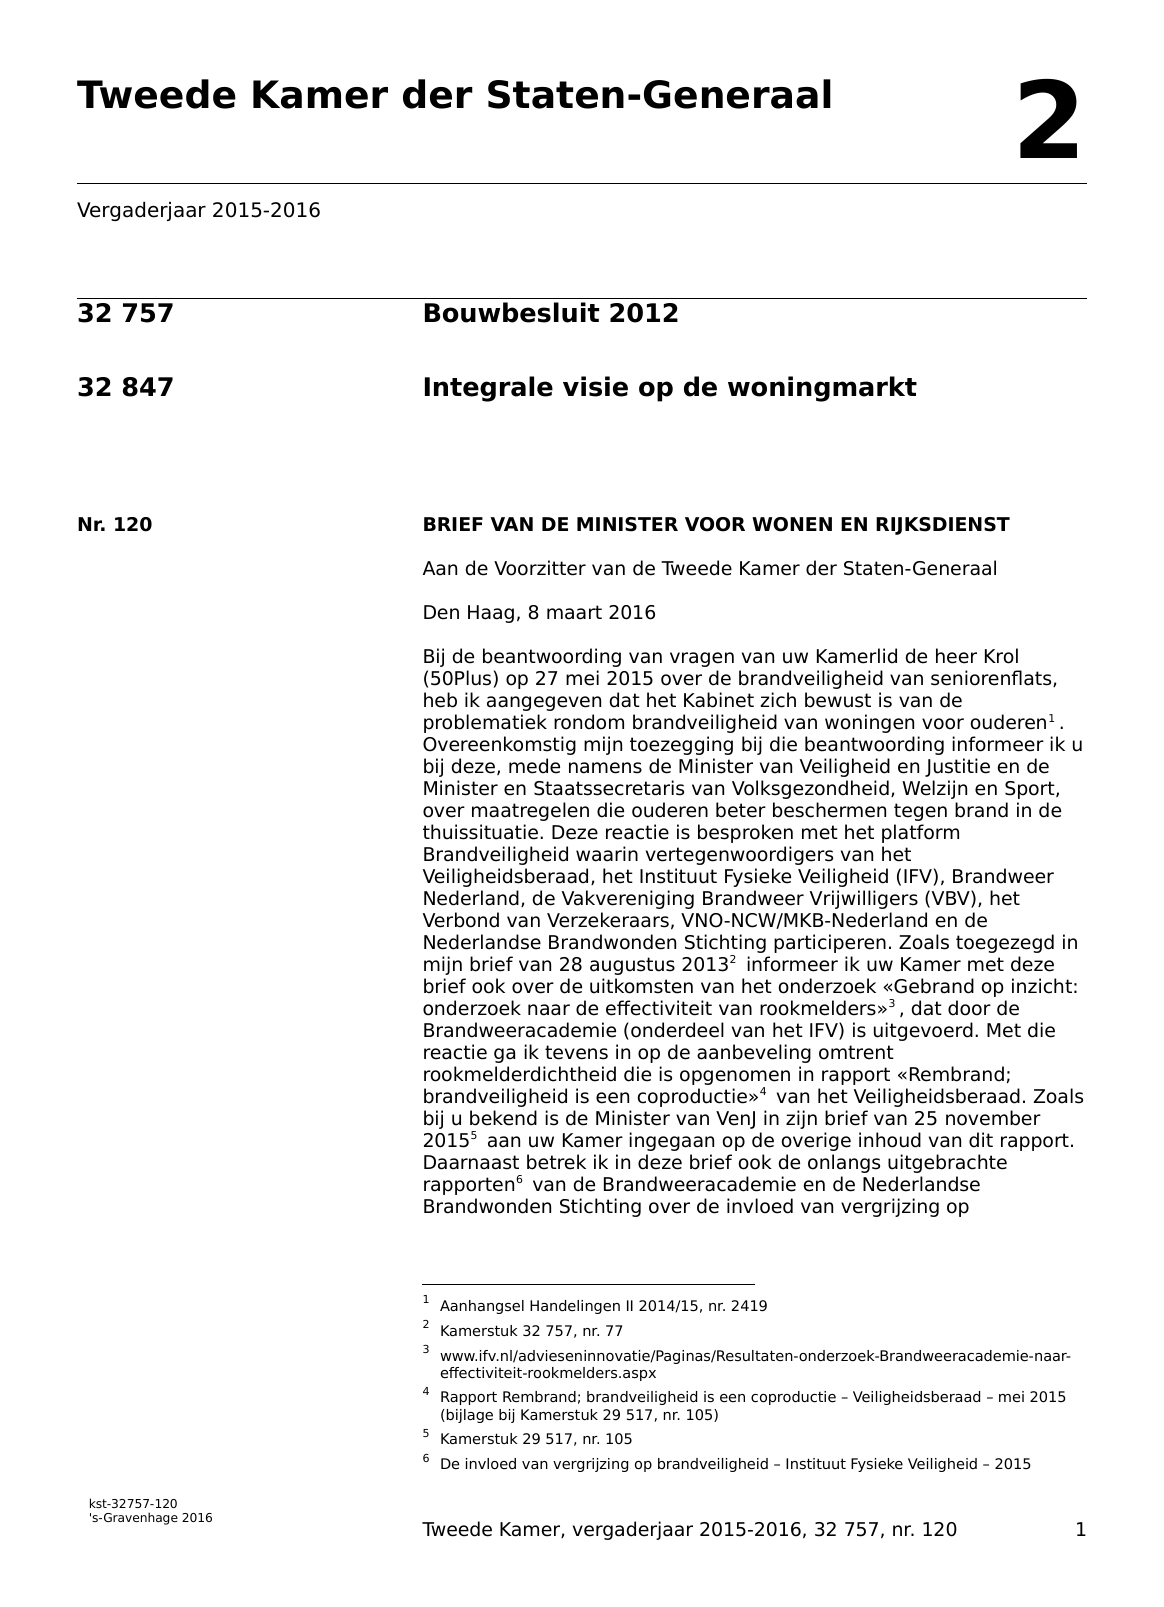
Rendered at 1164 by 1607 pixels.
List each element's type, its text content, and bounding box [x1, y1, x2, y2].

text Kamerstuk 32 757, nr. 77 [422, 1318, 1087, 1341]
text Kamerstuk 29 517, nr. 105 [422, 1427, 1087, 1449]
subtitle Nr. 120 BRIEF VAN DE MINISTER VOOR WONEN EN RIJKSDIENST [77, 514, 1087, 536]
text kst-32757-120 [88, 1497, 323, 1511]
table_header Tweede Kamer der Staten-Generaal [77, 59, 886, 183]
text Aan de Voorzitter van de Tweede Kamer der Staten-Generaal [422, 558, 1087, 580]
text Aanhangsel Handelingen II 2014/15, nr. 2419 [422, 1293, 1087, 1316]
text Bij de beantwoording van vragen van uw Kamerlid de heer Krol (50Plus) op 27 mei 2015 over de brandveiligheid van seniorenflats, heb ik aangegeven dat het Kabinet zich bewust is van de problematiek rondom brandveiligheid van woningen voor ouderen. Overeenkomstig mijn toezegging bij die beantwoording informeer ik u bij deze, mede namens de Minister van Veiligheid en Justitie en de Minister en Staatssecretaris van Volksgezondheid, Welzijn en Sport, over maatregelen die ouderen beter beschermen tegen brand in de thuissituatie. Deze reactie is besproken met het platform Brandveiligheid waarin vertegenwoordigers van het Veiligheidsberaad, het Instituut Fysieke Veiligheid (IFV), Brandweer Nederland, de Vakvereniging Brandweer Vrijwilligers (VBV), het Verbond van Verzekeraars, VNO-NCW/MKB-Nederland en de Nederlandse Brandwonden Stichting participeren. Zoals toegezegd in mijn brief van 28 augustus 2013 informeer ik uw Kamer met deze brief ook over de uitkomsten van het onderzoek «Gebrand op inzicht: onderzoek naar de effectiviteit van rookmelders», dat door de Brandweeracademie (onderdeel van het IFV) is uitgevoerd. Met die reactie ga ik tevens in op de aanbeveling omtrent rookmelderdichtheid die is opgenomen in rapport «Rembrand; brandveiligheid is een coproductie» van het Veiligheidsberaad. Zoals bij u bekend is de Minister van VenJ in zijn brief van 25 november 2015 aan uw Kamer ingegaan op de overige inhoud van dit rapport. Daarnaast betrek ik in deze brief ook de onlangs uitgebrachte rapporten van de Brandweeracademie en de Nederlandse Brandwonden Stichting over de invloed van vergrijzing op [422, 646, 1087, 1218]
table_header 2 [886, 59, 1087, 183]
text De invloed van vergrijzing op brandveiligheid – Instituut Fysieke Veiligheid – 2015 [422, 1452, 1087, 1474]
text Den Haag, 8 maart 2016 [422, 602, 1087, 624]
text 's-Gravenhage 2016 [88, 1511, 323, 1525]
text www.ifv.nl/advieseninnovatie/Paginas/Resultaten-onderzoek-Brandweeracademie-naar-effectiviteit-rookmelders.aspx [422, 1343, 1087, 1382]
table_cell Vergaderjaar 2015-2016 [77, 184, 1087, 298]
subtitle 32 757 Bouwbesluit 2012 [77, 299, 1087, 329]
text Rapport Rembrand; brandveiligheid is een coproductie – Veiligheidsberaad – mei 2015 (bijlage bij Kamerstuk 29 517, nr. 105) [422, 1385, 1087, 1424]
subtitle 32 847 Integrale visie op de woningmarkt [77, 373, 1087, 403]
